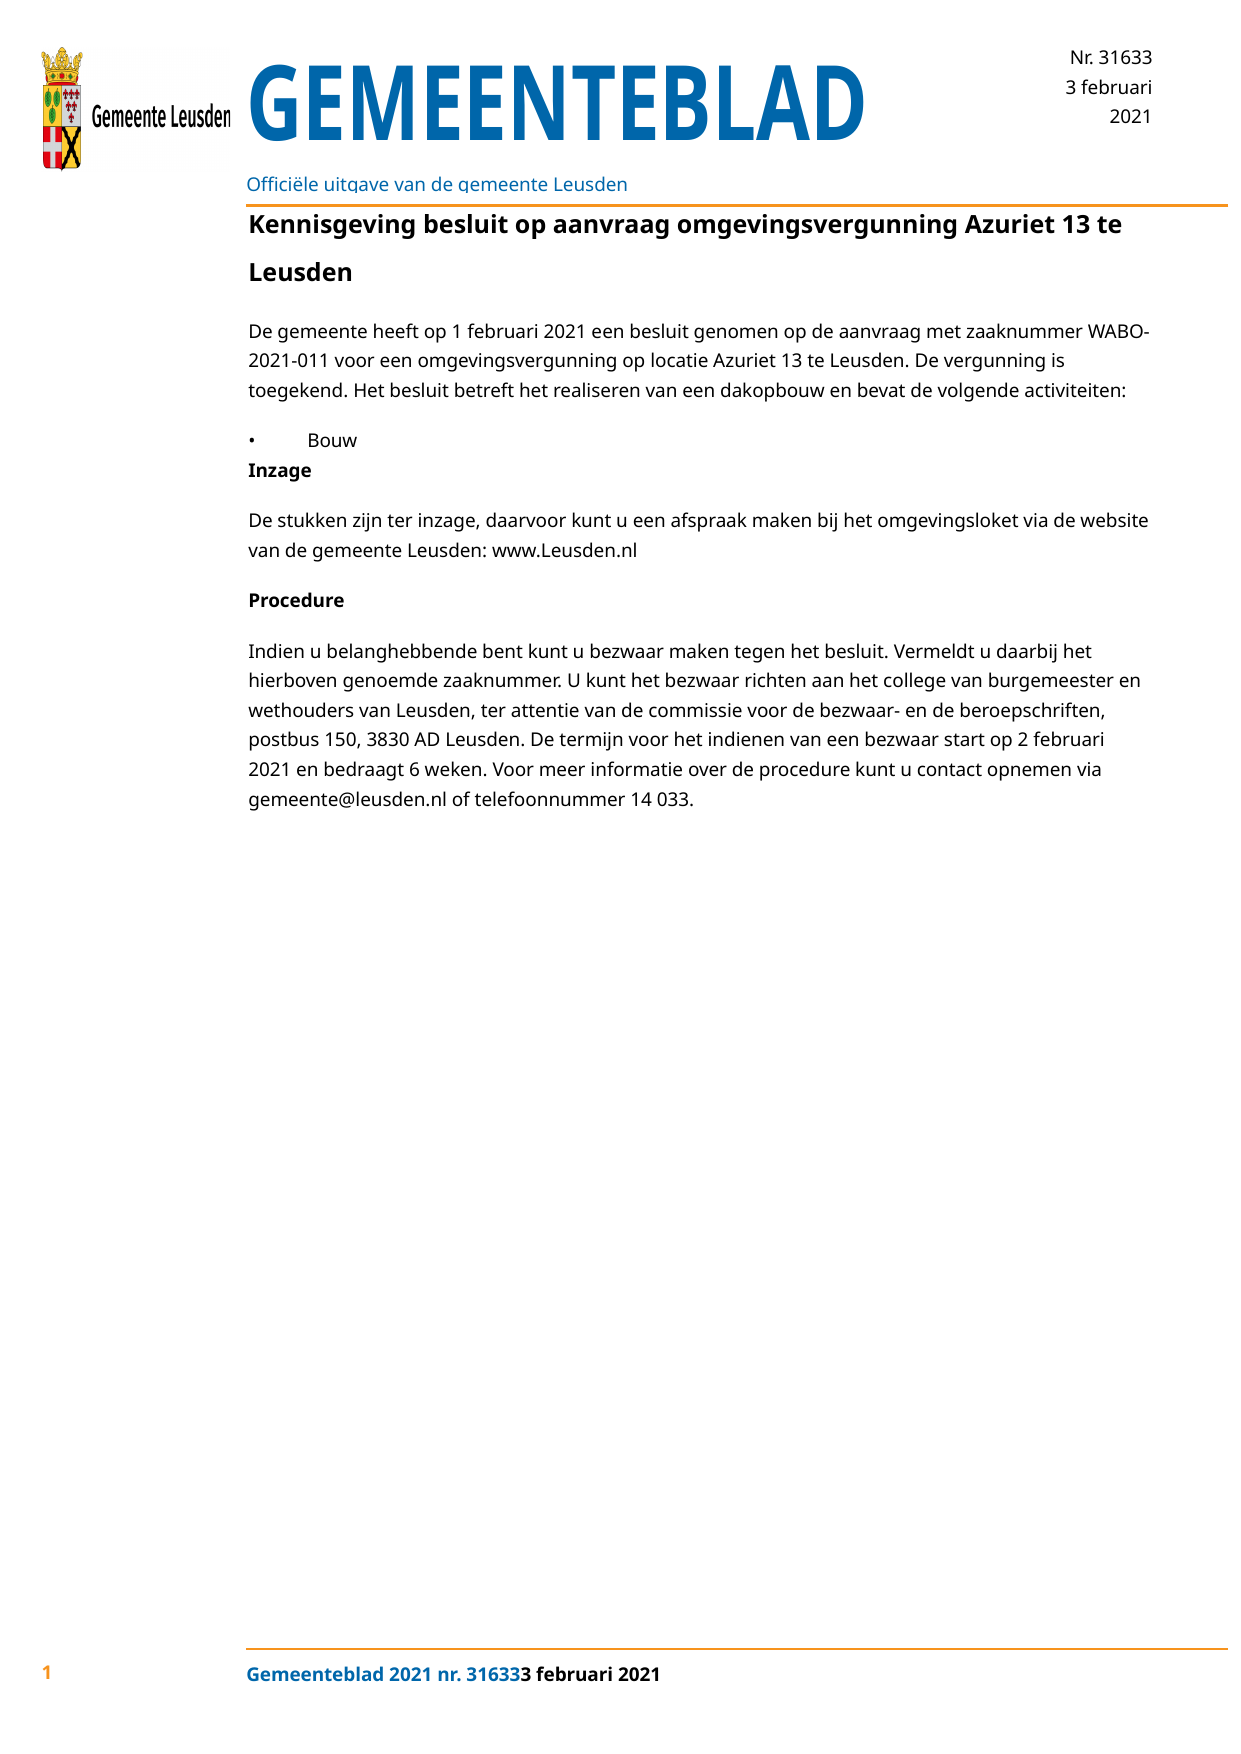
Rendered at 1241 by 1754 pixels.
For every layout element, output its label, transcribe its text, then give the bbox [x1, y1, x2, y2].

list Bouw [248, 427, 1152, 453]
text Inzage [248, 457, 1152, 483]
text Kennisgeving besluit op aanvraag omgevingsvergunning Azuriet 13 te Leusden [248, 207, 1152, 288]
text Indien u belanghebbende bent kunt u bezwaar maken tegen het besluit. Vermeldt u daarbij het hierboven genoemde zaaknummer. U kunt het bezwaar richten aan het college van burgemeester en wethouders van Leusden, ter attentie van de commissie voor de bezwaar- en de beroepschriften, postbus 150, 3830 AD Leusden. De termijn voor het indienen van een bezwaar start op 2 februari 2021 en bedraagt 6 weken. Voor meer informatie over de procedure kunt u contact opnemen via gemeente@leusden.nl of telefoonnummer 14 033. [248, 638, 1152, 812]
picture [41, 47, 231, 172]
text De gemeente heeft op 1 februari 2021 een besluit genomen op de aanvraag met zaaknummer WABO-2021-011 voor een omgevingsvergunning op locatie Azuriet 13 te Leusden. De vergunning is toegekend. Het besluit betreft het realiseren van een dakopbouw en bevat de volgende activiteiten: [248, 318, 1152, 403]
text Procedure [248, 587, 1152, 613]
text De stukken zijn ter inzage, daarvoor kunt u een afspraak maken bij het omgevingsloket via de website van de gemeente Leusden: www.Leusden.nl [248, 507, 1152, 563]
